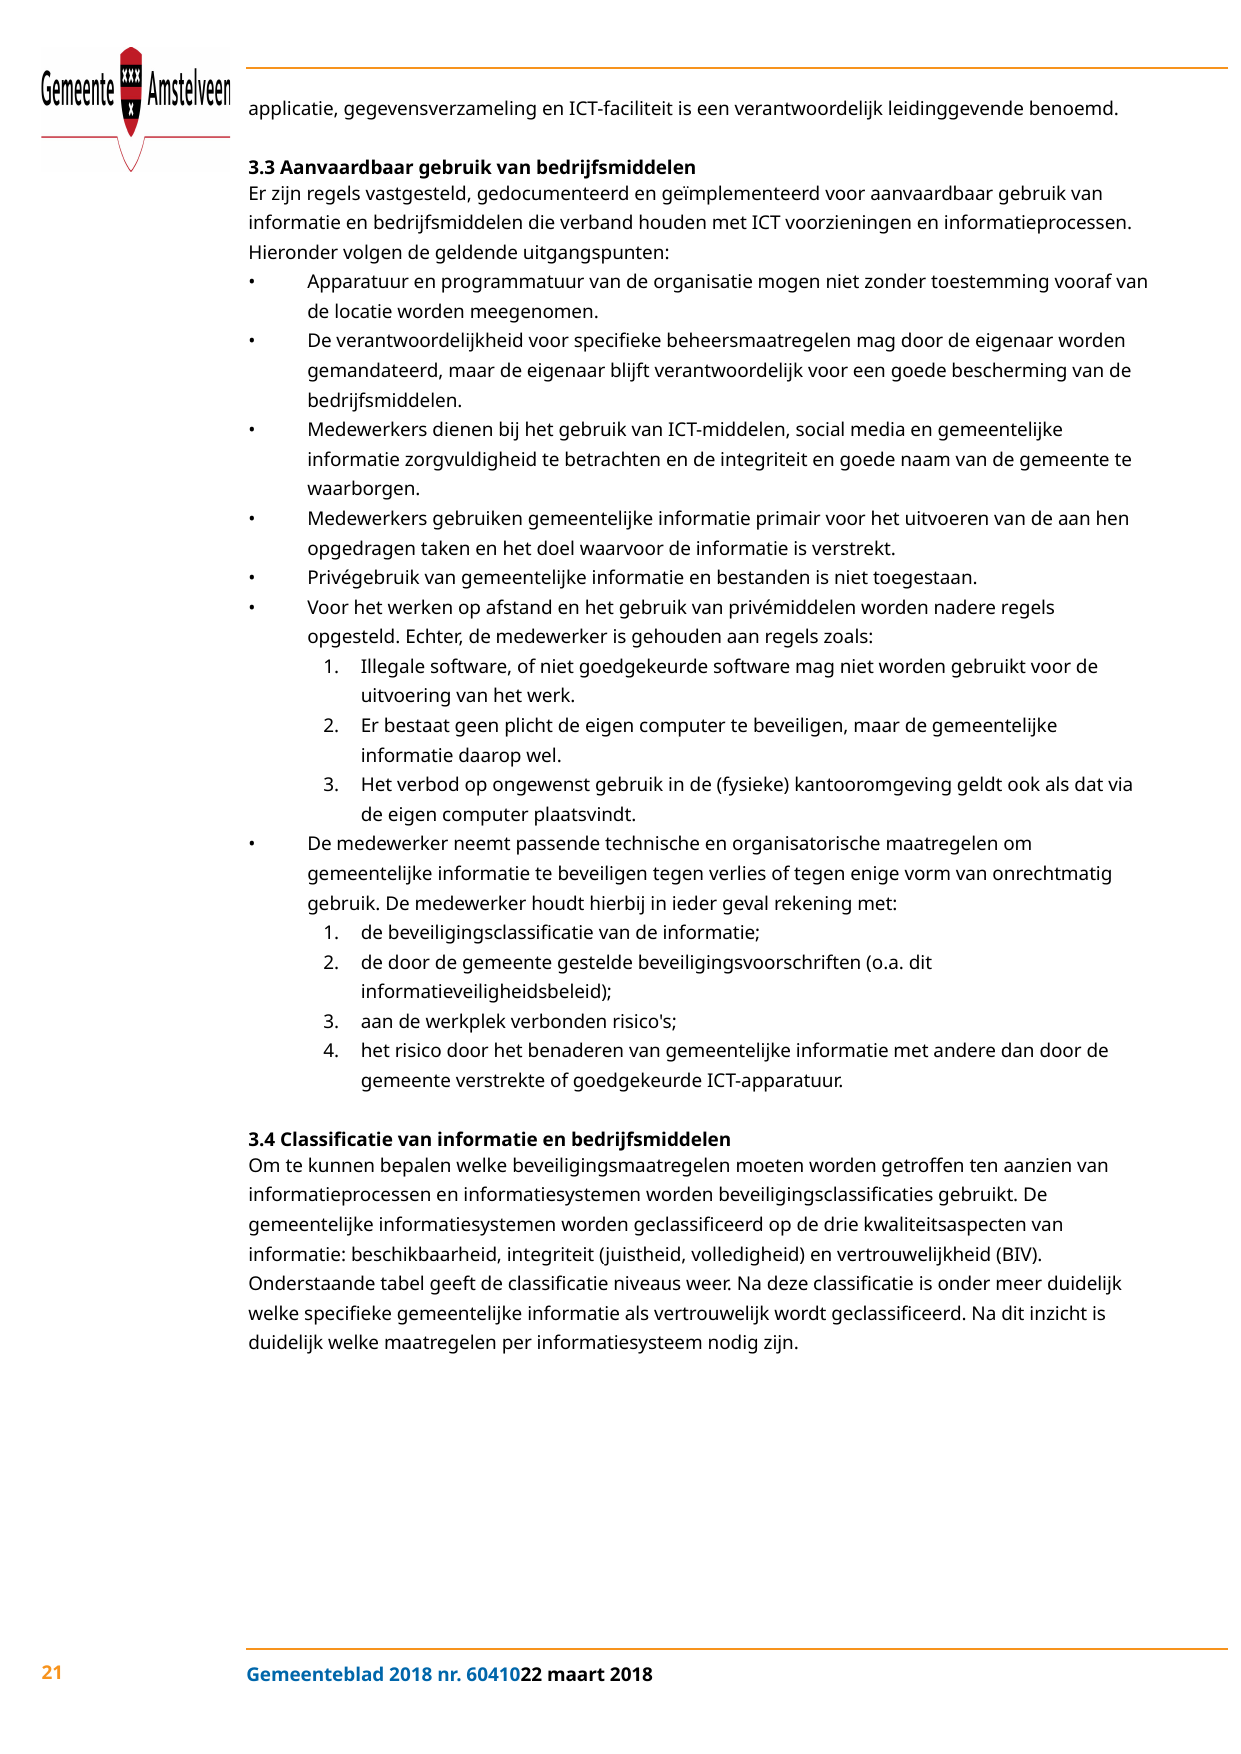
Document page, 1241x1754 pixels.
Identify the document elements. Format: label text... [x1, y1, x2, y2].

list het risico door het benaderen van gemeentelijke informatie met andere dan door de gemeente verstrekte of goedgekeurde ICT-apparatuur. [323, 1038, 1152, 1093]
list Er bestaat geen plicht de eigen computer te beveiligen, maar de gemeentelijke informatie daarop wel. [323, 712, 1152, 767]
picture [41, 47, 231, 172]
list De medewerker neemt passende technische en organisatorische maatregelen om gemeentelijke informatie te beveiligen tegen verlies of tegen enige vorm van onrechtmatig gebruik. De medewerker houdt hierbij in ieder geval rekening met: [248, 831, 1152, 915]
list De verantwoordelijkheid voor specifieke beheersmaatregelen mag door de eigenaar worden gemandateerd, maar de eigenaar blijft verantwoordelijk voor een goede bescherming van de bedrijfsmiddelen. [248, 328, 1152, 412]
text applicatie, gegevensverzameling en ICT-faciliteit is een verantwoordelijk leidinggevende benoemd. [248, 95, 1152, 121]
text Er zijn regels vastgesteld, gedocumenteerd en geïmplementeerd voor aanvaardbaar gebruik van informatie en bedrijfsmiddelen die verband houden met ICT voorzieningen en informatieprocessen. Hieronder volgen de geldende uitgangspunten: [248, 180, 1152, 264]
text 3.4 Classificatie van informatie en bedrijfsmiddelen [248, 1126, 1152, 1152]
text 3.3 Aanvaardbaar gebruik van bedrijfsmiddelen [248, 154, 1152, 180]
list Voor het werken op afstand en het gebruik van privémiddelen worden nadere regels opgesteld. Echter, de medewerker is gehouden aan regels zoals: [248, 594, 1152, 649]
list Het verbod op ongewenst gebruik in de (fysieke) kantooromgeving geldt ook als dat via de eigen computer plaatsvindt. [323, 771, 1152, 827]
list Apparatuur en programmatuur van de organisatie mogen niet zonder toestemming vooraf van de locatie worden meegenomen. [248, 268, 1152, 324]
list de beveiligingsclassificatie van de informatie; [323, 919, 1152, 945]
list Medewerkers gebruiken gemeentelijke informatie primair voor het uitvoeren van de aan hen opgedragen taken en het doel waarvoor de informatie is verstrekt. [248, 505, 1152, 560]
list Medewerkers dienen bij het gebruik van ICT-middelen, social media en gemeentelijke informatie zorgvuldigheid te betrachten en de integriteit en goede naam van de gemeente te waarborgen. [248, 416, 1152, 501]
text Om te kunnen bepalen welke beveiligingsmaatregelen moeten worden getroffen ten aanzien van informatieprocessen en informatiesystemen worden beveiligingsclassificaties gebruikt. De gemeentelijke informatiesystemen worden geclassificeerd op de drie kwaliteitsaspecten van informatie: beschikbaarheid, integriteit (juistheid, volledigheid) en vertrouwelijkheid (BIV). Onderstaande tabel geeft de classificatie niveaus weer. Na deze classificatie is onder meer duidelijk welke specifieke gemeentelijke informatie als vertrouwelijk wordt geclassificeerd. Na dit inzicht is duidelijk welke maatregelen per informatiesysteem nodig zijn. [248, 1152, 1152, 1355]
list Privégebruik van gemeentelijke informatie en bestanden is niet toegestaan. [248, 564, 1152, 590]
list Illegale software, of niet goedgekeurde software mag niet worden gebruikt voor de uitvoering van het werk. [323, 653, 1152, 708]
list de door de gemeente gestelde beveiligingsvoorschriften (o.a. dit informatieveiligheidsbeleid); [323, 949, 1152, 1004]
list aan de werkplek verbonden risico's; [323, 1008, 1152, 1034]
